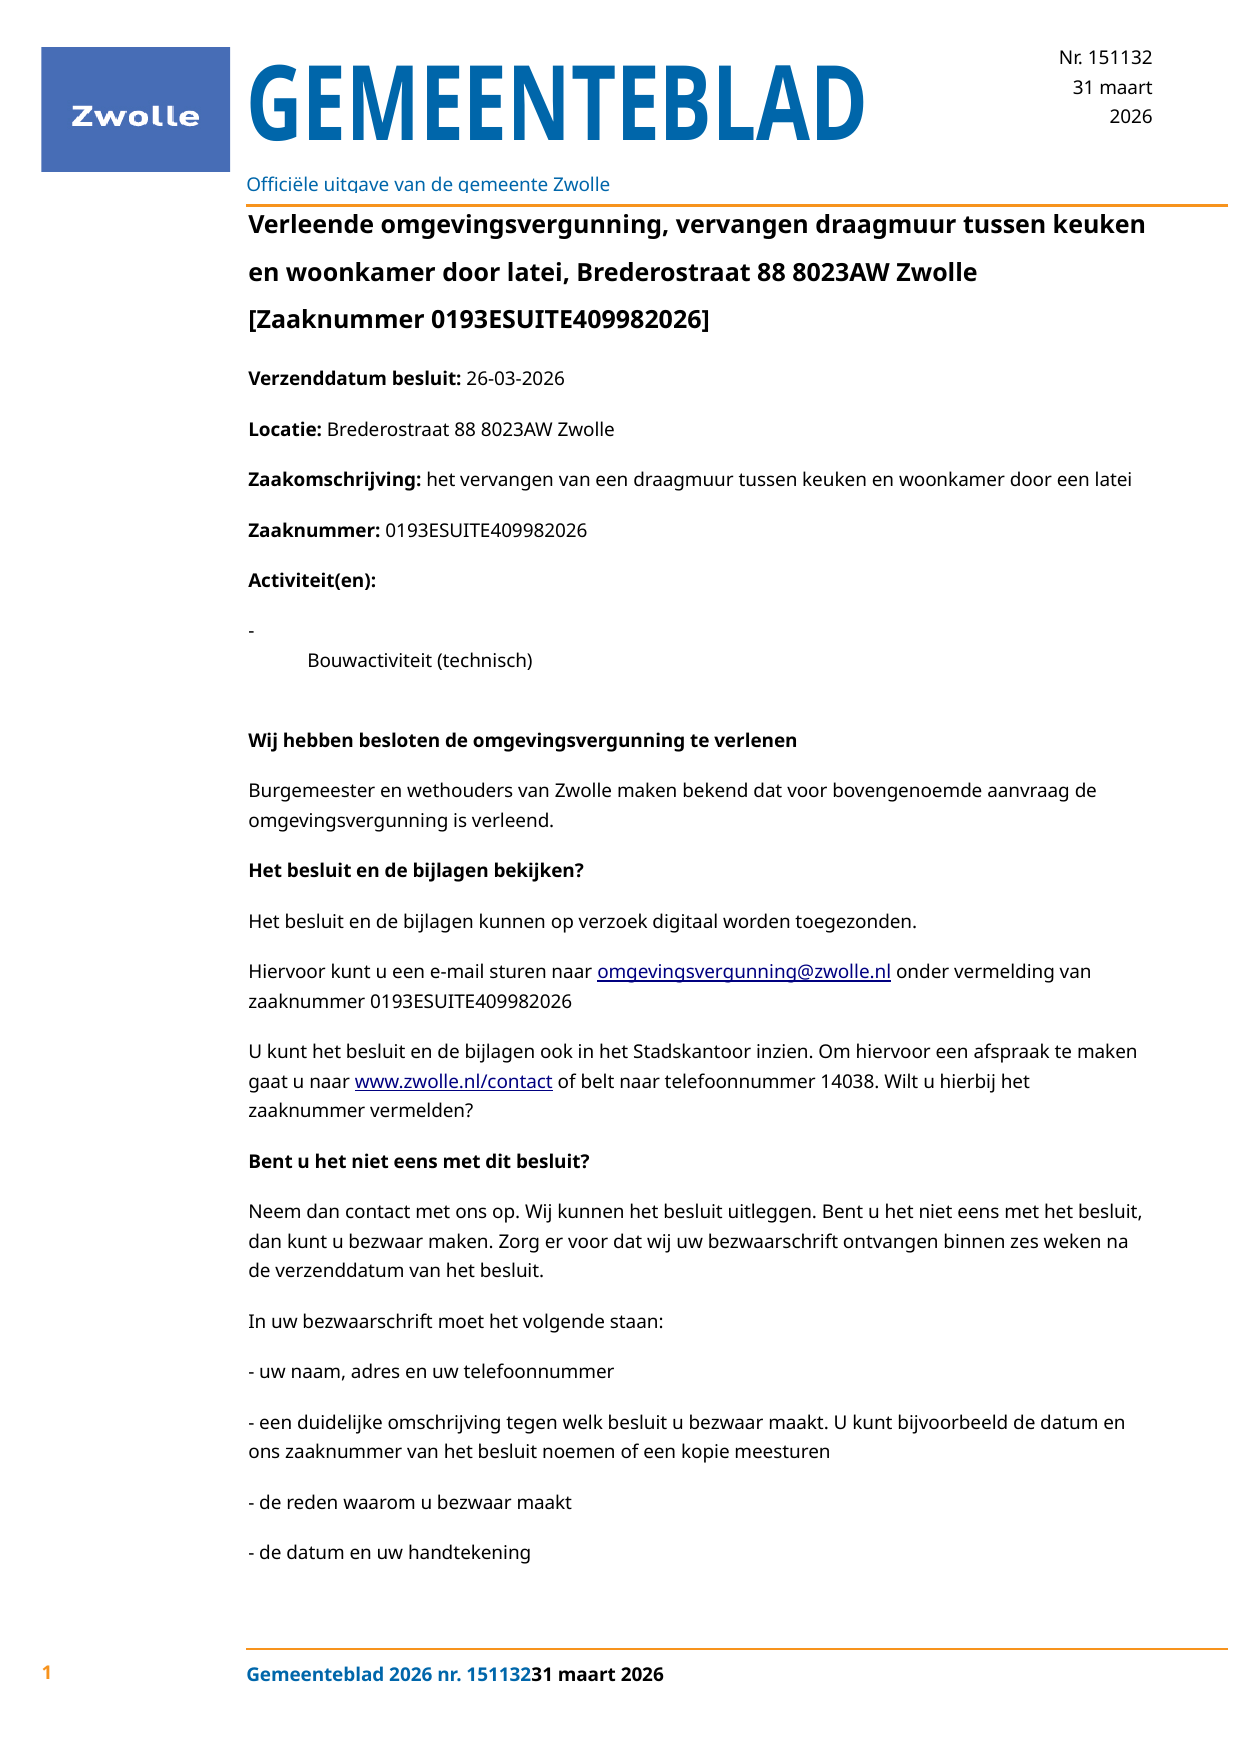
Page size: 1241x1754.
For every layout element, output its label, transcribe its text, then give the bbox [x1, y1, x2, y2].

text Verzenddatum besluit: 26-03-2026 [248, 366, 1152, 391]
text Zaaknummer: 0193ESUITE409982026 [248, 517, 1152, 542]
text Bent u het niet eens met dit besluit? [248, 1148, 1152, 1174]
text - de reden waarom u bezwaar maakt [248, 1489, 1152, 1514]
text Het besluit en de bijlagen kunnen op verzoek digitaal worden toegezonden. [248, 908, 1152, 934]
text Neem dan contact met ons op. Wij kunnen het besluit uitleggen. Bent u het niet eens met het besluit, dan kunt u bezwaar maken. Zorg er voor dat wij uw bezwaarschrift ontvangen binnen zes weken na de verzenddatum van het besluit. [248, 1198, 1152, 1283]
text - de datum en uw handtekening [248, 1539, 1152, 1565]
text Het besluit en de bijlagen bekijken? [248, 858, 1152, 883]
text Burgemeester en wethouders van Zwolle maken bekend dat voor bovengenoemde aanvraag de omgevingsvergunning is verleend. [248, 778, 1152, 833]
text Hiervoor kunt u een e-mail sturen naar omgevingsvergunning@zwolle.nl onder vermelding van zaaknummer 0193ESUITE409982026 [248, 958, 1152, 1014]
text U kunt het besluit en de bijlagen ook in het Stadskantoor inzien. Om hiervoor een afspraak te maken gaat u naar www.zwolle.nl/contact of belt naar telefoonnummer 14038. Wilt u hierbij het zaaknummer vermelden? [248, 1038, 1152, 1123]
picture [41, 47, 231, 172]
text Locatie: Brederostraat 88 8023AW Zwolle [248, 416, 1152, 442]
text Wij hebben besloten de omgevingsvergunning te verlenen [248, 727, 1152, 753]
text - uw naam, adres en uw telefoonnummer [248, 1358, 1152, 1384]
text In uw bezwaarschrift moet het volgende staan: [248, 1308, 1152, 1334]
text - een duidelijke omschrijving tegen welk besluit u bezwaar maakt. U kunt bijvoorbeeld de datum en ons zaaknummer van het besluit noemen of een kopie meesturen [248, 1409, 1152, 1464]
text Verleende omgevingsvergunning, vervangen draagmuur tussen keuken en woonkamer door latei, Brederostraat 88 8023AW Zwolle [Zaaknummer 0193ESUITE409982026] [248, 207, 1152, 336]
text Activiteit(en): [248, 567, 1152, 593]
text Zaakomschrijving: het vervangen van een draagmuur tussen keuken en woonkamer door een latei [248, 466, 1152, 492]
list Bouwactiviteit (technisch) [248, 647, 1152, 673]
